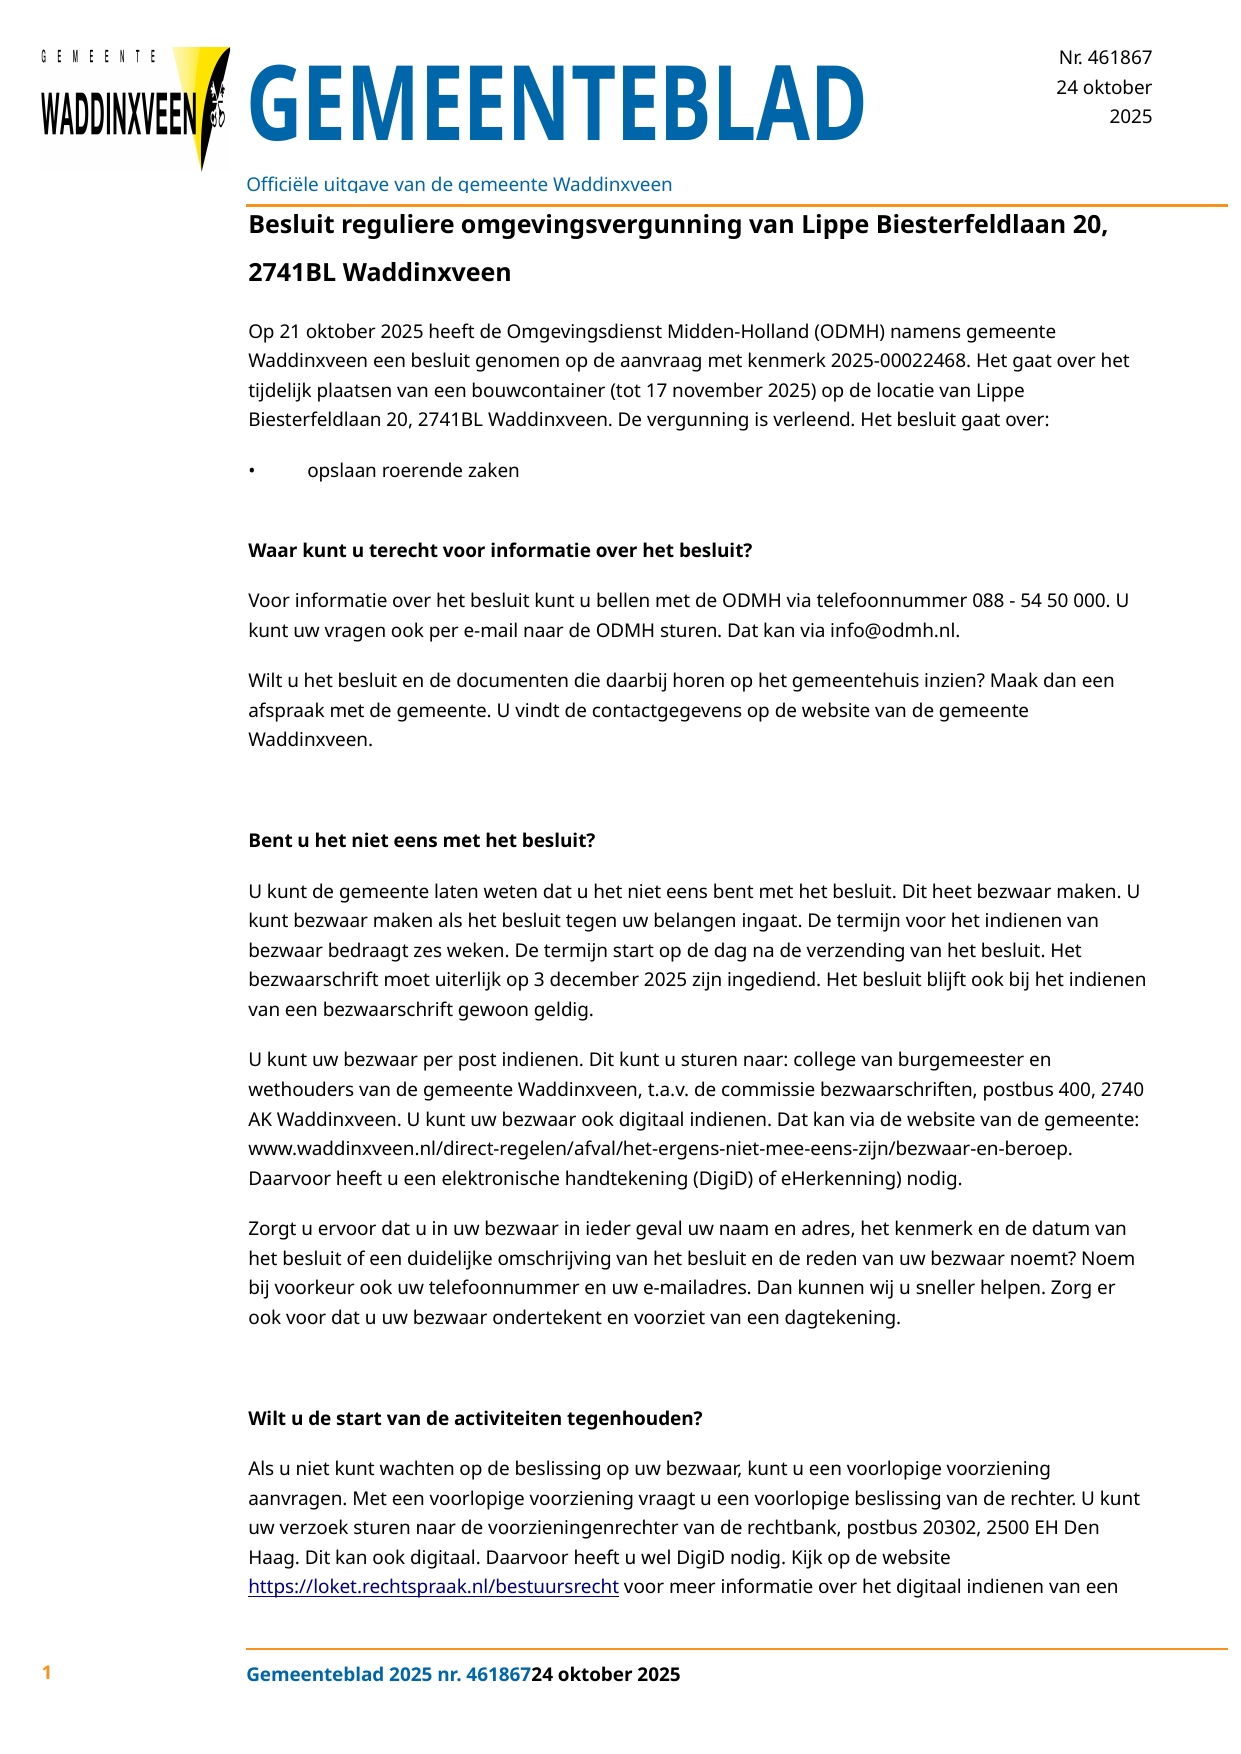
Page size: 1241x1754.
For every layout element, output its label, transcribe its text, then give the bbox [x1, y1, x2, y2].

text U kunt de gemeente laten weten dat u het niet eens bent met het besluit. Dit heet bezwaar maken. U kunt bezwaar maken als het besluit tegen uw belangen ingaat. De termijn voor het indienen van bezwaar bedraagt zes weken. De termijn start op de dag na de verzending van het besluit. Het bezwaarschrift moet uiterlijk op 3 december 2025 zijn ingediend. Het besluit blijft ook bij het indienen van een bezwaarschrift gewoon geldig. [248, 878, 1152, 1022]
picture [41, 47, 231, 172]
text Als u niet kunt wachten op de beslissing op uw bezwaar, kunt u een voorlopige voorziening aanvragen. Met een voorlopige voorziening vraagt u een voorlopige beslissing van de rechter. U kunt uw verzoek sturen naar de voorzieningenrechter van de rechtbank, postbus 20302, 2500 EH Den Haag. Dit kan ook digitaal. Daarvoor heeft u wel DigiD nodig. Kijk op de website https://loket.rechtspraak.nl/bestuursrecht voor meer informatie over het digitaal indienen van een [248, 1455, 1152, 1599]
text Op 21 oktober 2025 heeft de Omgevingsdienst Midden-Holland (ODMH) namens gemeente Waddinxveen een besluit genomen op de aanvraag met kenmerk 2025-00022468. Het gaat over het tijdelijk plaatsen van een bouwcontainer (tot 17 november 2025) op de locatie van Lippe Biesterfeldlaan 20, 2741BL Waddinxveen. De vergunning is verleend. Het besluit gaat over: [248, 318, 1152, 432]
text Besluit reguliere omgevingsvergunning van Lippe Biesterfeldlaan 20, 2741BL Waddinxveen [248, 207, 1152, 288]
text Wilt u de start van de activiteiten tegenhouden? [248, 1405, 1152, 1431]
text Wilt u het besluit en de documenten die daarbij horen op het gemeentehuis inzien? Maak dan een afspraak met de gemeente. U vindt de contactgegevens op de website van de gemeente Waddinxveen. [248, 667, 1152, 752]
text Voor informatie over het besluit kunt u bellen met de ODMH via telefoonnummer 088 - 54 50 000. U kunt uw vragen ook per e-mail naar de ODMH sturen. Dat kan via info@odmh.nl. [248, 587, 1152, 643]
list opslaan roerende zaken [248, 457, 1152, 483]
text U kunt uw bezwaar per post indienen. Dit kunt u sturen naar: college van burgemeester en wethouders van de gemeente Waddinxveen, t.a.v. de commissie bezwaarschriften, postbus 400, 2740 AK Waddinxveen. U kunt uw bezwaar ook digitaal indienen. Dat kan via de website van de gemeente: www.waddinxveen.nl/direct-regelen/afval/het-ergens-niet-mee-eens-zijn/bezwaar-en-beroep. Daarvoor heeft u een elektronische handtekening (DigiD) of eHerkenning) nodig. [248, 1047, 1152, 1191]
text Zorgt u ervoor dat u in uw bezwaar in ieder geval uw naam en adres, het kenmerk en de datum van het besluit of een duidelijke omschrijving van het besluit en de reden van uw bezwaar noemt? Noem bij voorkeur ook uw telefoonnummer en uw e-mailadres. Dan kunnen wij u sneller helpen. Zorg er ook voor dat u uw bezwaar ondertekent en voorziet van een dagtekening. [248, 1215, 1152, 1330]
text Waar kunt u terecht voor informatie over het besluit? [248, 537, 1152, 563]
text Bent u het niet eens met het besluit? [248, 827, 1152, 853]
